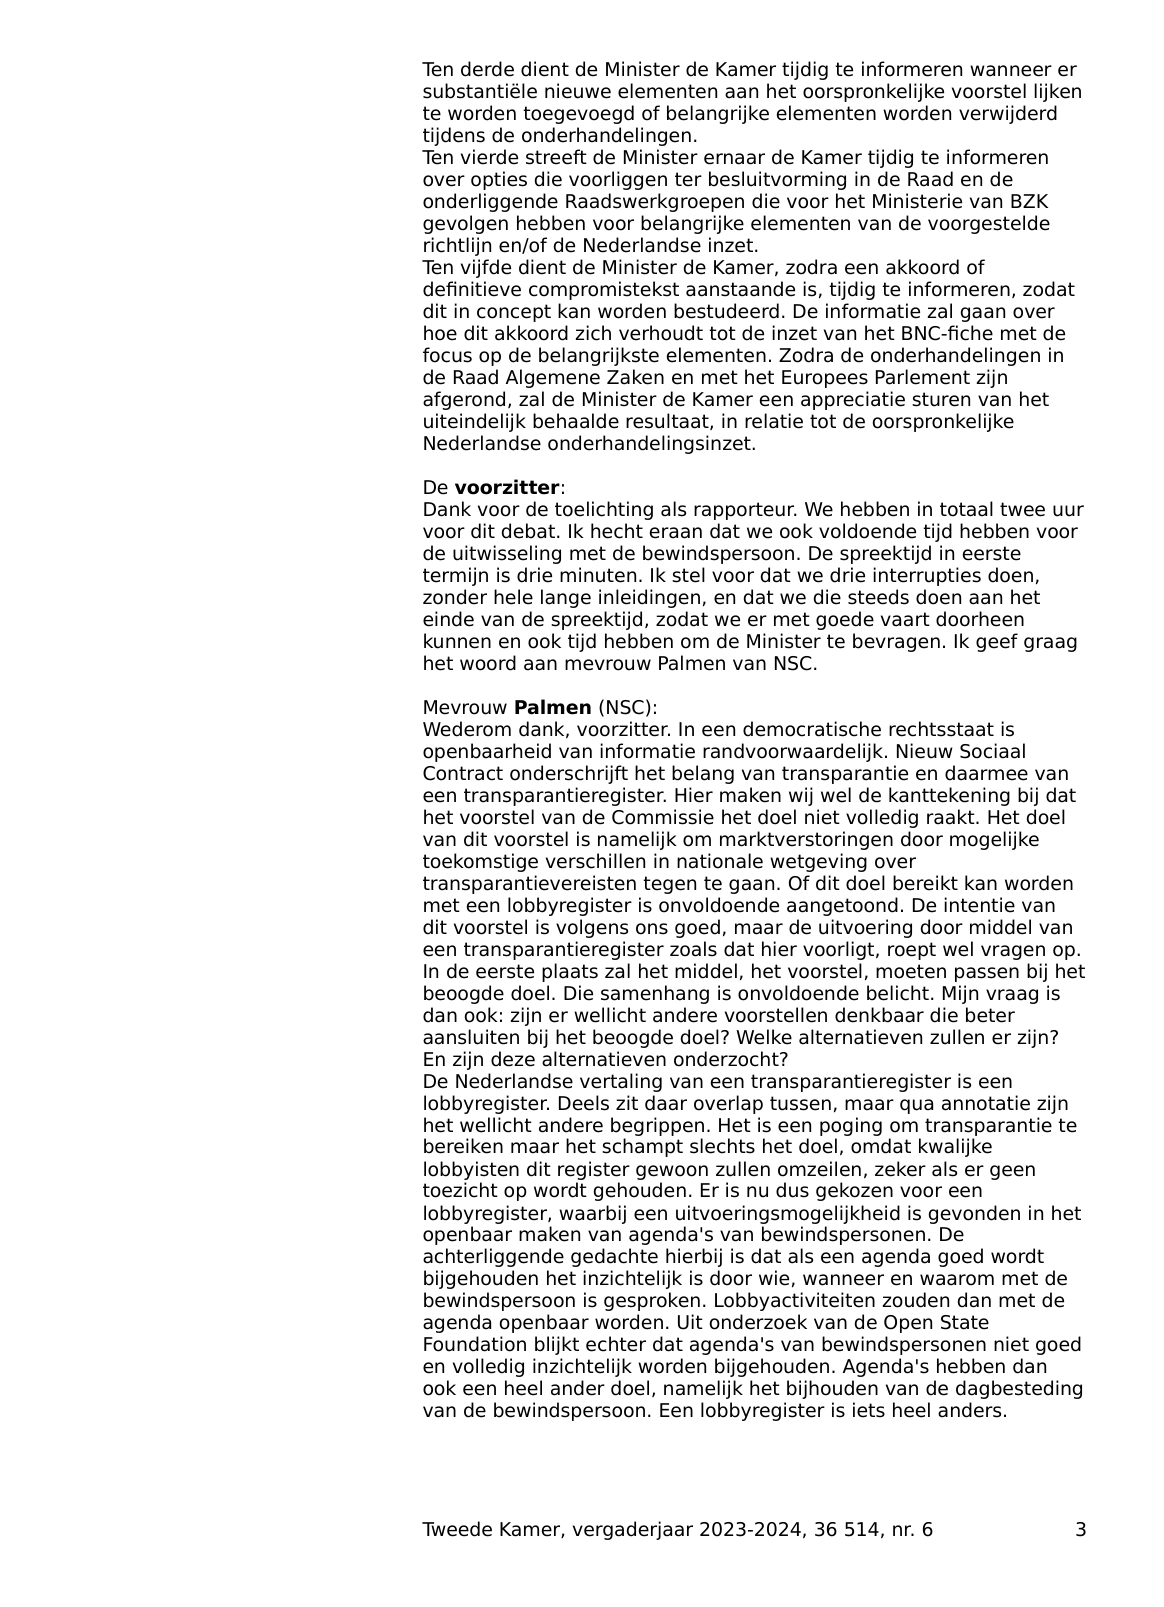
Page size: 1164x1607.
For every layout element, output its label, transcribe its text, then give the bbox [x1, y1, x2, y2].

text Ten derde dient de Minister de Kamer tijdig te informeren wanneer er substantiële nieuwe elementen aan het oorspronkelijke voorstel lijken te worden toegevoegd of belangrijke elementen worden verwijderd tijdens de onderhandelingen. [422, 59, 1087, 147]
text Wederom dank, voorzitter. In een democratische rechtsstaat is openbaarheid van informatie randvoorwaardelijk. Nieuw Sociaal Contract onderschrijft het belang van transparantie en daarmee van een transparantieregister. Hier maken wij wel de kanttekening bij dat het voorstel van de Commissie het doel niet volledig raakt. Het doel van dit voorstel is namelijk om marktverstoringen door mogelijke toekomstige verschillen in nationale wetgeving over transparantievereisten tegen te gaan. Of dit doel bereikt kan worden met een lobbyregister is onvoldoende aangetoond. De intentie van dit voorstel is volgens ons goed, maar de uitvoering door middel van een transparantieregister zoals dat hier voorligt, roept wel vragen op. In de eerste plaats zal het middel, het voorstel, moeten passen bij het beoogde doel. Die samenhang is onvoldoende belicht. Mijn vraag is dan ook: zijn er wellicht andere voorstellen denkbaar die beter aansluiten bij het beoogde doel? Welke alternatieven zullen er zijn? En zijn deze alternatieven onderzocht? [422, 719, 1087, 1071]
text De voorzitter: [422, 477, 1087, 499]
text Mevrouw Palmen (NSC): [422, 697, 1087, 719]
text De Nederlandse vertaling van een transparantieregister is een lobbyregister. Deels zit daar overlap tussen, maar qua annotatie zijn het wellicht andere begrippen. Het is een poging om transparantie te bereiken maar het schampt slechts het doel, omdat kwalijke lobbyisten dit register gewoon zullen omzeilen, zeker als er geen toezicht op wordt gehouden. Er is nu dus gekozen voor een lobbyregister, waarbij een uitvoeringsmogelijkheid is gevonden in het openbaar maken van agenda's van bewindspersonen. De achterliggende gedachte hierbij is dat als een agenda goed wordt bijgehouden het inzichtelijk is door wie, wanneer en waarom met de bewindspersoon is gesproken. Lobbyactiviteiten zouden dan met de agenda openbaar worden. Uit onderzoek van de Open State Foundation blijkt echter dat agenda's van bewindspersonen niet goed en volledig inzichtelijk worden bijgehouden. Agenda's hebben dan ook een heel ander doel, namelijk het bijhouden van de dagbesteding van de bewindspersoon. Een lobbyregister is iets heel anders. [422, 1071, 1087, 1422]
text Ten vierde streeft de Minister ernaar de Kamer tijdig te informeren over opties die voorliggen ter besluitvorming in de Raad en de onderliggende Raadswerkgroepen die voor het Ministerie van BZK gevolgen hebben voor belangrijke elementen van de voorgestelde richtlijn en/of de Nederlandse inzet. [422, 147, 1087, 257]
text Dank voor de toelichting als rapporteur. We hebben in totaal twee uur voor dit debat. Ik hecht eraan dat we ook voldoende tijd hebben voor de uitwisseling met de bewindspersoon. De spreektijd in eerste termijn is drie minuten. Ik stel voor dat we drie interrupties doen, zonder hele lange inleidingen, en dat we die steeds doen aan het einde van de spreektijd, zodat we er met goede vaart doorheen kunnen en ook tijd hebben om de Minister te bevragen. Ik geef graag het woord aan mevrouw Palmen van NSC. [422, 499, 1087, 675]
text Ten vijfde dient de Minister de Kamer, zodra een akkoord of definitieve compromistekst aanstaande is, tijdig te informeren, zodat dit in concept kan worden bestudeerd. De informatie zal gaan over hoe dit akkoord zich verhoudt tot de inzet van het BNC-fiche met de focus op de belangrijkste elementen. Zodra de onderhandelingen in de Raad Algemene Zaken en met het Europees Parlement zijn afgerond, zal de Minister de Kamer een appreciatie sturen van het uiteindelijk behaalde resultaat, in relatie tot de oorspronkelijke Nederlandse onderhandelingsinzet. [422, 257, 1087, 455]
